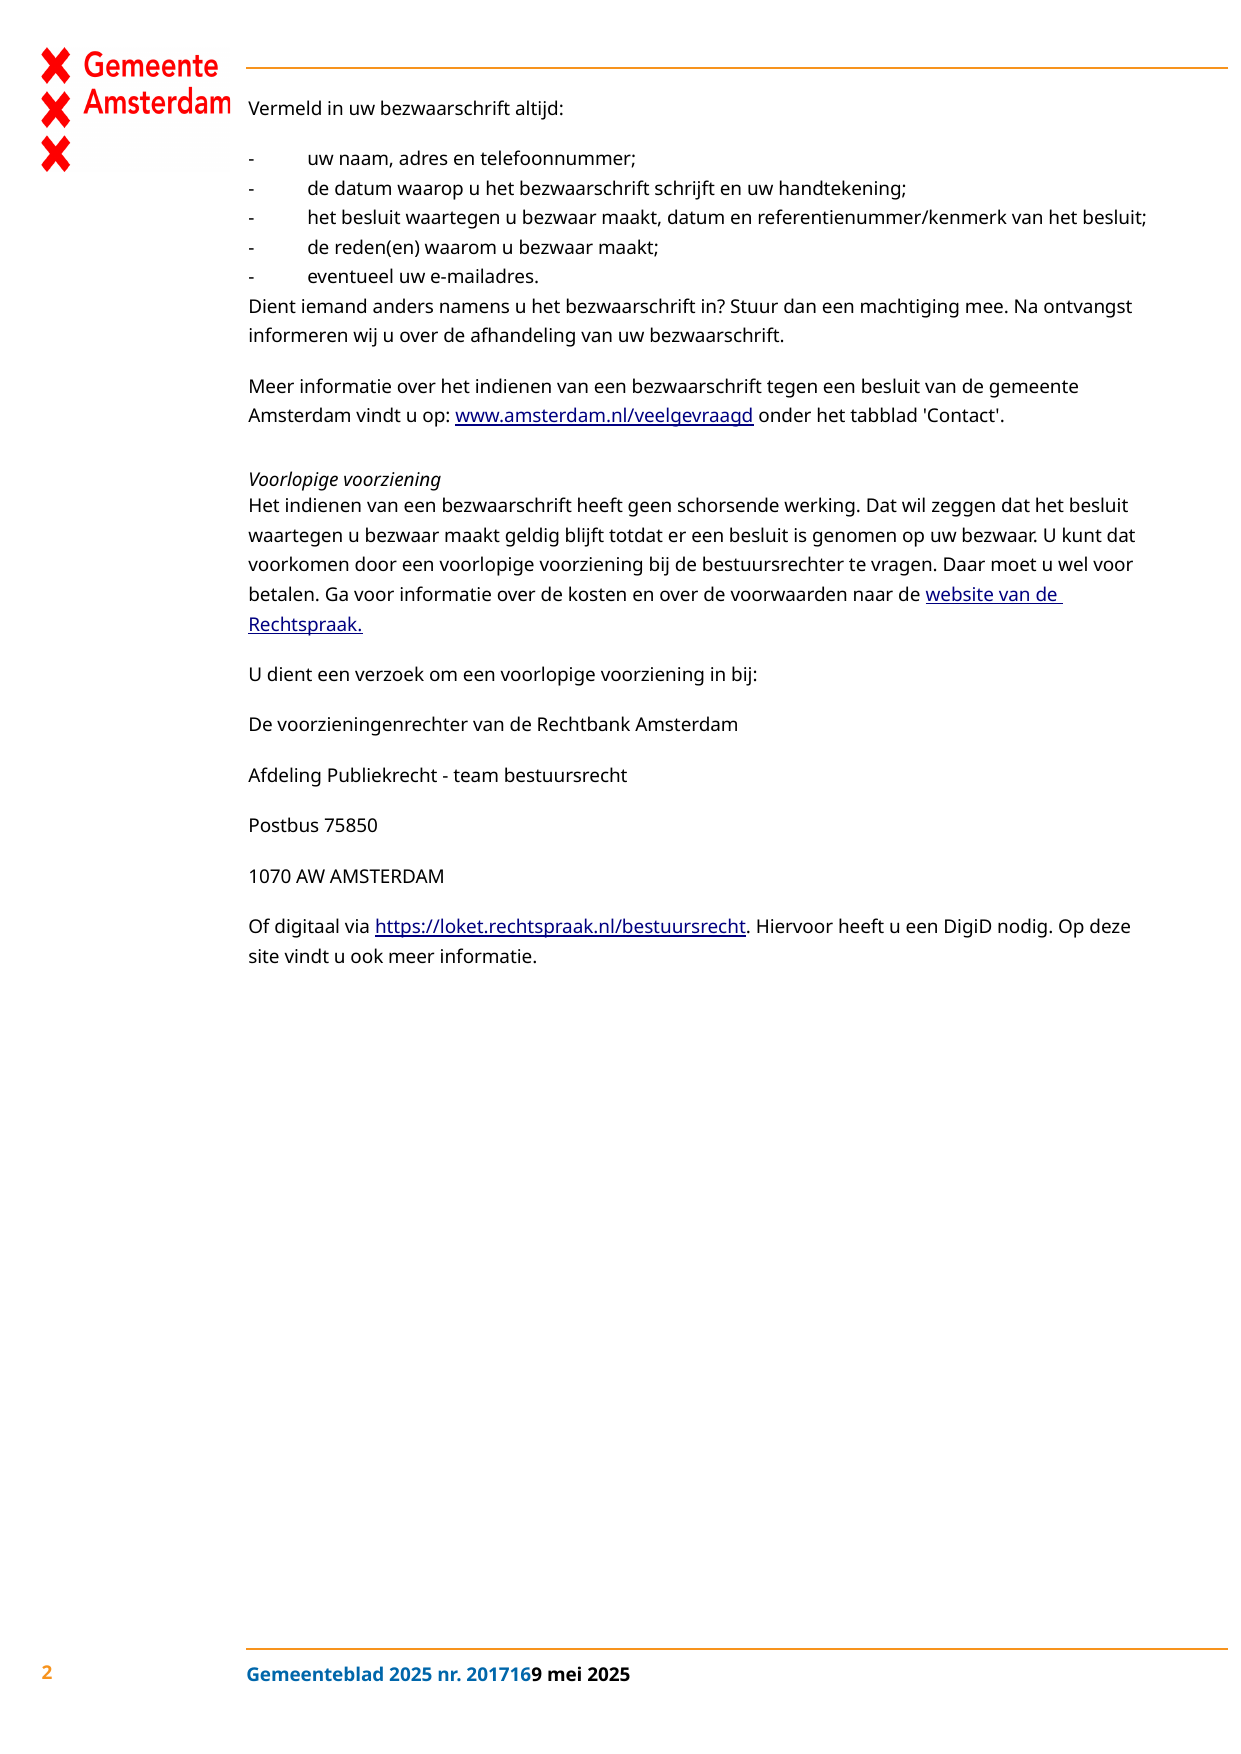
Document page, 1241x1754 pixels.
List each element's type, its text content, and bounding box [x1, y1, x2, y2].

text 1070 AW AMSTERDAM [248, 863, 1152, 888]
text Afdeling Publiekrecht - team bestuursrecht [248, 762, 1152, 788]
list de reden(en) waarom u bezwaar maakt; [248, 234, 1152, 260]
text U dient een verzoek om een voorlopige voorziening in bij: [248, 661, 1152, 687]
text Dient iemand anders namens u het bezwaarschrift in? Stuur dan een machtiging mee. Na ontvangst informeren wij u over de afhandeling van uw bezwaarschrift. [248, 293, 1152, 348]
text Het indienen van een bezwaarschrift heeft geen schorsende werking. Dat wil zeggen dat het besluit waartegen u bezwaar maakt geldig blijft totdat er een besluit is genomen op uw bezwaar. U kunt dat voorkomen door een voorlopige voorziening bij de bestuursrechter te vragen. Daar moet u wel voor betalen. Ga voor informatie over de kosten en over de voorwaarden naar de website van de Rechtspraak. [248, 492, 1152, 636]
list uw naam, adres en telefoonnummer; [248, 145, 1152, 171]
list de datum waarop u het bezwaarschrift schrijft en uw handtekening; [248, 175, 1152, 201]
text Voorlopige voorziening [248, 467, 1152, 492]
text De voorzieningenrechter van de Rechtbank Amsterdam [248, 712, 1152, 737]
text Of digitaal via https://loket.rechtspraak.nl/bestuursrecht. Hiervoor heeft u een DigiD nodig. Op deze site vindt u ook meer informatie. [248, 913, 1152, 968]
list het besluit waartegen u bezwaar maakt, datum en referentienummer/kenmerk van het besluit; [248, 204, 1152, 230]
picture [41, 47, 231, 172]
text Postbus 75850 [248, 812, 1152, 838]
list eventueel uw e-mailadres. [248, 263, 1152, 289]
text Meer informatie over het indienen van een bezwaarschrift tegen een besluit van de gemeente Amsterdam vindt u op: www.amsterdam.nl/veelgevraagd onder het tabblad 'Contact'. [248, 373, 1152, 428]
text Vermeld in uw bezwaarschrift altijd: [248, 95, 1152, 121]
